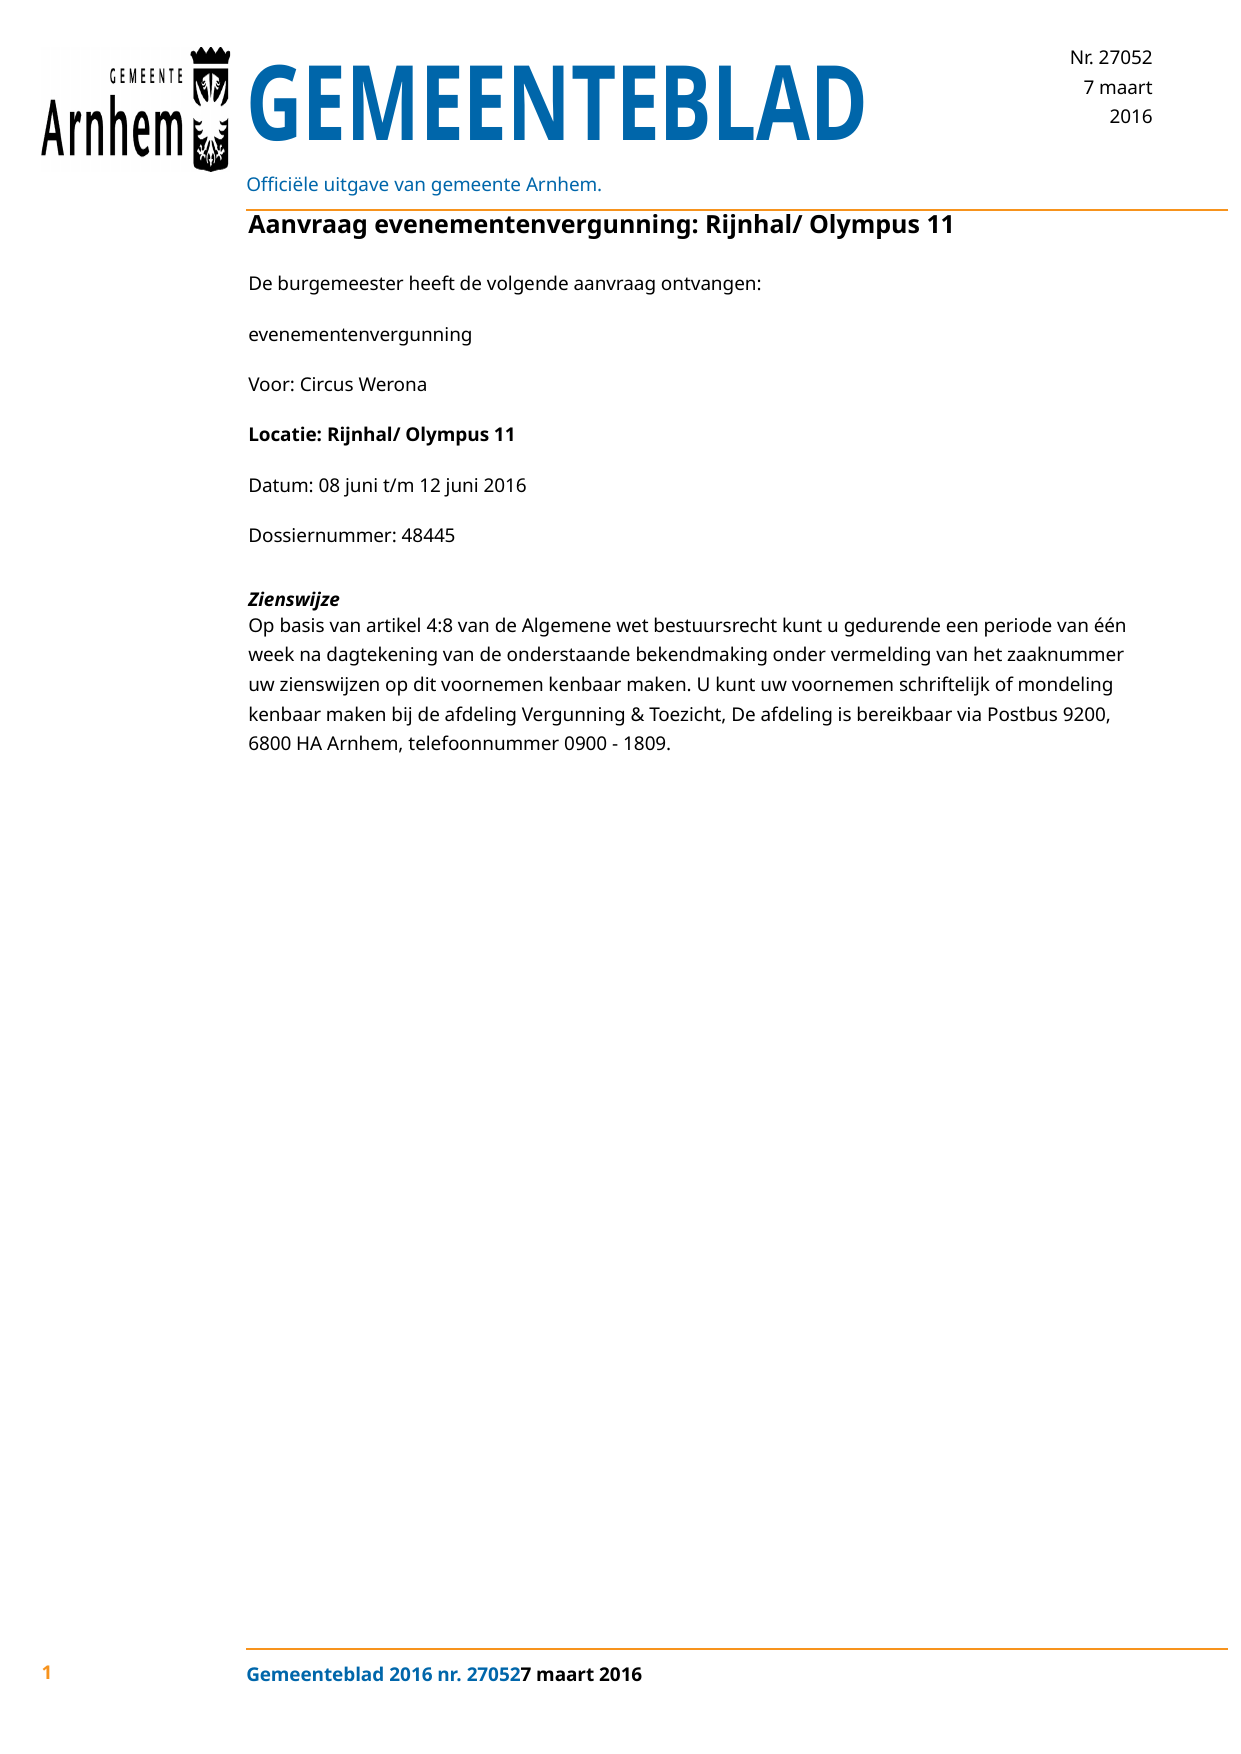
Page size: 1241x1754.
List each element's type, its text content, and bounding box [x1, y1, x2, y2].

text Voor: Circus Werona [248, 371, 1152, 397]
text Locatie: Rijnhal/ Olympus 11 [248, 422, 1152, 447]
text Datum: 08 juni t/m 12 juni 2016 [248, 472, 1152, 498]
text Aanvraag evenementenvergunning: Rijnhal/ Olympus 11 [248, 211, 1152, 241]
text Dossiernummer: 48445 [248, 522, 1152, 548]
picture [41, 47, 231, 172]
text Zienswijze [248, 586, 1152, 612]
text Op basis van artikel 4:8 van de Algemene wet bestuursrecht kunt u gedurende een periode van één week na dagtekening van de onderstaande bekendmaking onder vermelding van het zaaknummer uw zienswijzen op dit voornemen kenbaar maken. U kunt uw voornemen schriftelijk of mondeling kenbaar maken bij de afdeling Vergunning & Toezicht, De afdeling is bereikbaar via Postbus 9200, 6800 HA Arnhem, telefoonnummer 0900 - 1809. [248, 612, 1152, 756]
text evenementenvergunning [248, 321, 1152, 346]
text De burgemeester heeft de volgende aanvraag ontvangen: [248, 270, 1152, 296]
